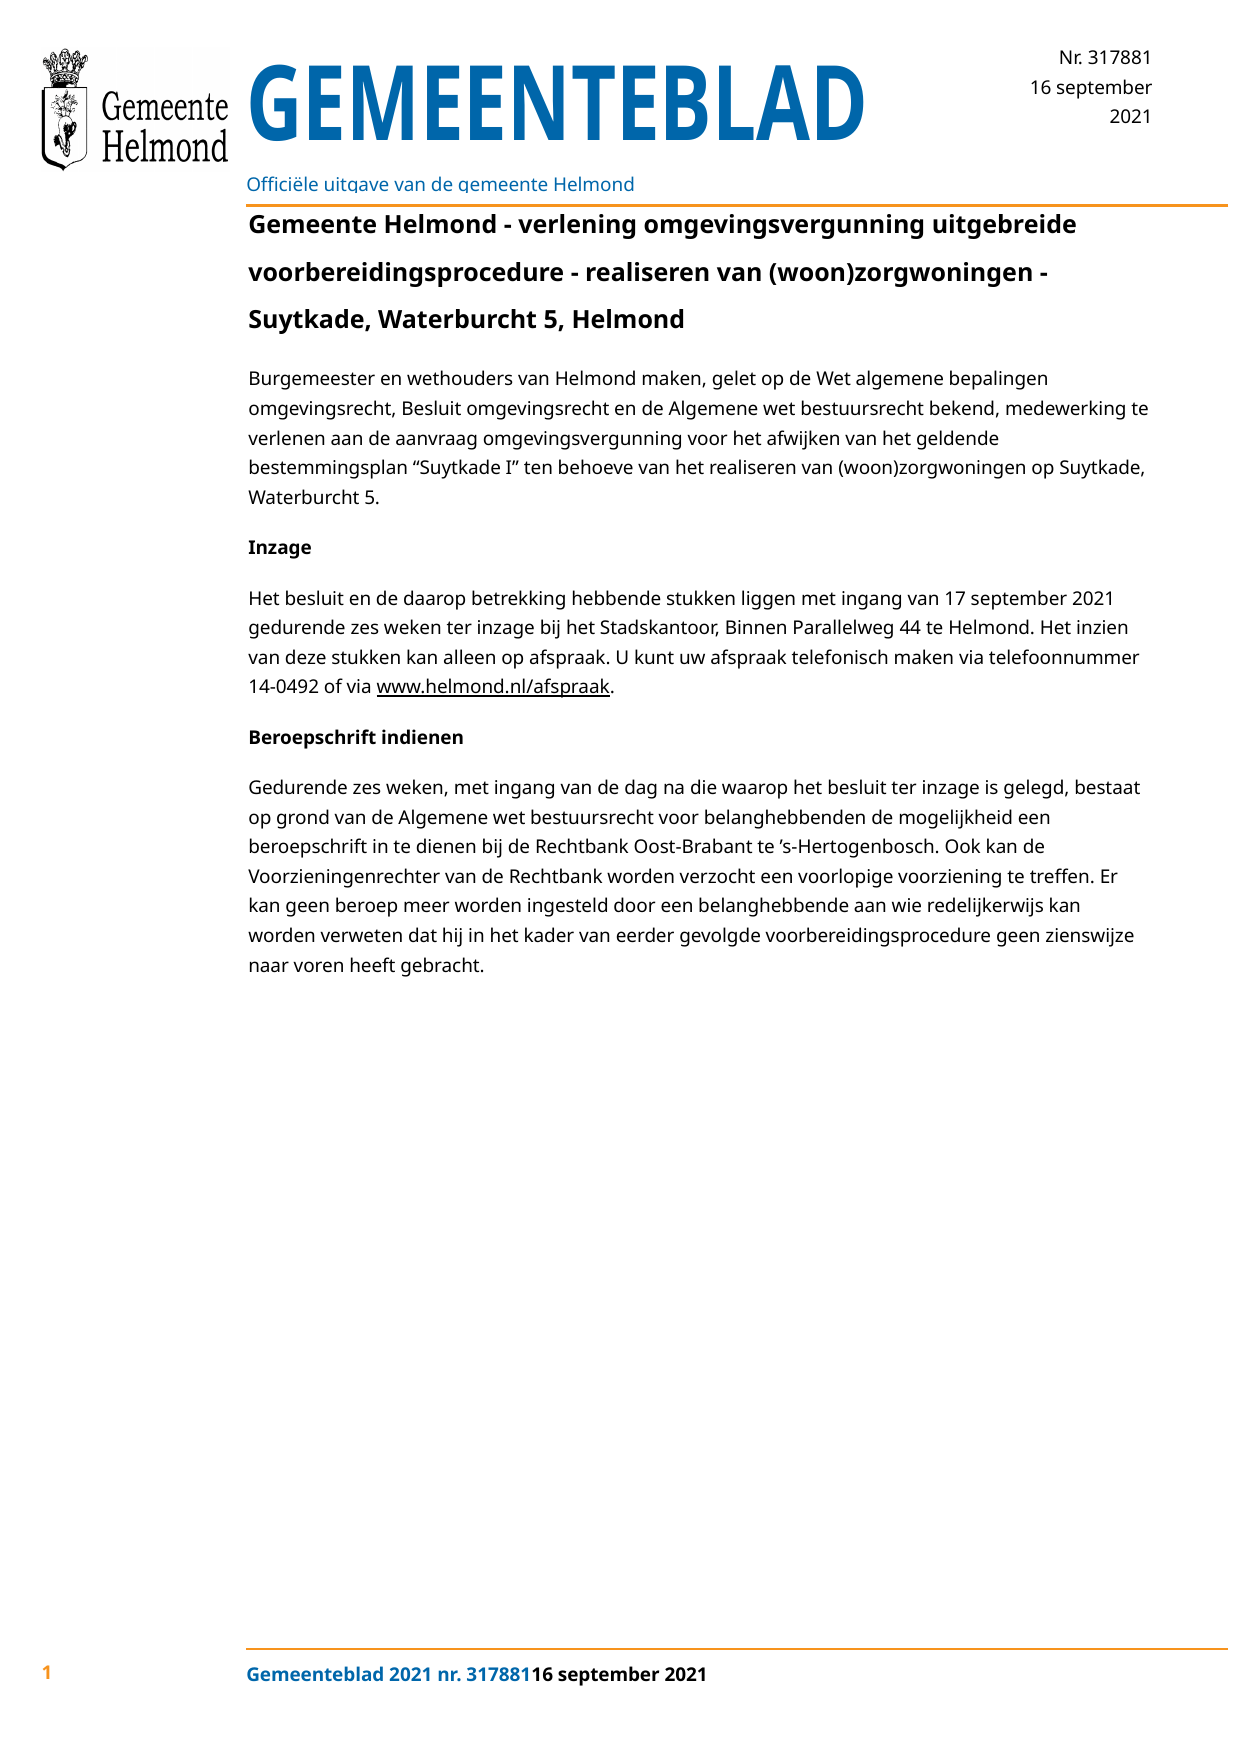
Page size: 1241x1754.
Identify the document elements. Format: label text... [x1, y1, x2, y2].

text Het besluit en de daarop betrekking hebbende stukken liggen met ingang van 17 september 2021 gedurende zes weken ter inzage bij het Stadskantoor, Binnen Parallelweg 44 te Helmond. Het inzien van deze stukken kan alleen op afspraak. U kunt uw afspraak telefonisch maken via telefoonnummer 14-0492 of via www.helmond.nl/afspraak. [248, 585, 1152, 699]
picture [41, 47, 231, 172]
text Inzage [248, 534, 1152, 560]
text Gedurende zes weken, met ingang van de dag na die waarop het besluit ter inzage is gelegd, bestaat op grond van de Algemene wet bestuursrecht voor belanghebbenden de mogelijkheid een beroepschrift in te dienen bij de Rechtbank Oost-Brabant te ’s-Hertogenbosch. Ook kan de Voorzieningenrechter van de Rechtbank worden verzocht een voorlopige voorziening te treffen. Er kan geen beroep meer worden ingesteld door een belanghebbende aan wie redelijkerwijs kan worden verweten dat hij in het kader van eerder gevolgde voorbereidingsprocedure geen zienswijze naar voren heeft gebracht. [248, 774, 1152, 977]
text Beroepschrift indienen [248, 724, 1152, 749]
text Gemeente Helmond - verlening omgevingsvergunning uitgebreide voorbereidingsprocedure - realiseren van (woon)zorgwoningen - Suytkade, Waterburcht 5, Helmond [248, 207, 1152, 336]
text Burgemeester en wethouders van Helmond maken, gelet op de Wet algemene bepalingen omgevingsrecht, Besluit omgevingsrecht en de Algemene wet bestuursrecht bekend, medewerking te verlenen aan de aanvraag omgevingsvergunning voor het afwijken van het geldende bestemmingsplan “Suytkade I” ten behoeve van het realiseren van (woon)zorgwoningen op Suytkade, Waterburcht 5. [248, 366, 1152, 509]
